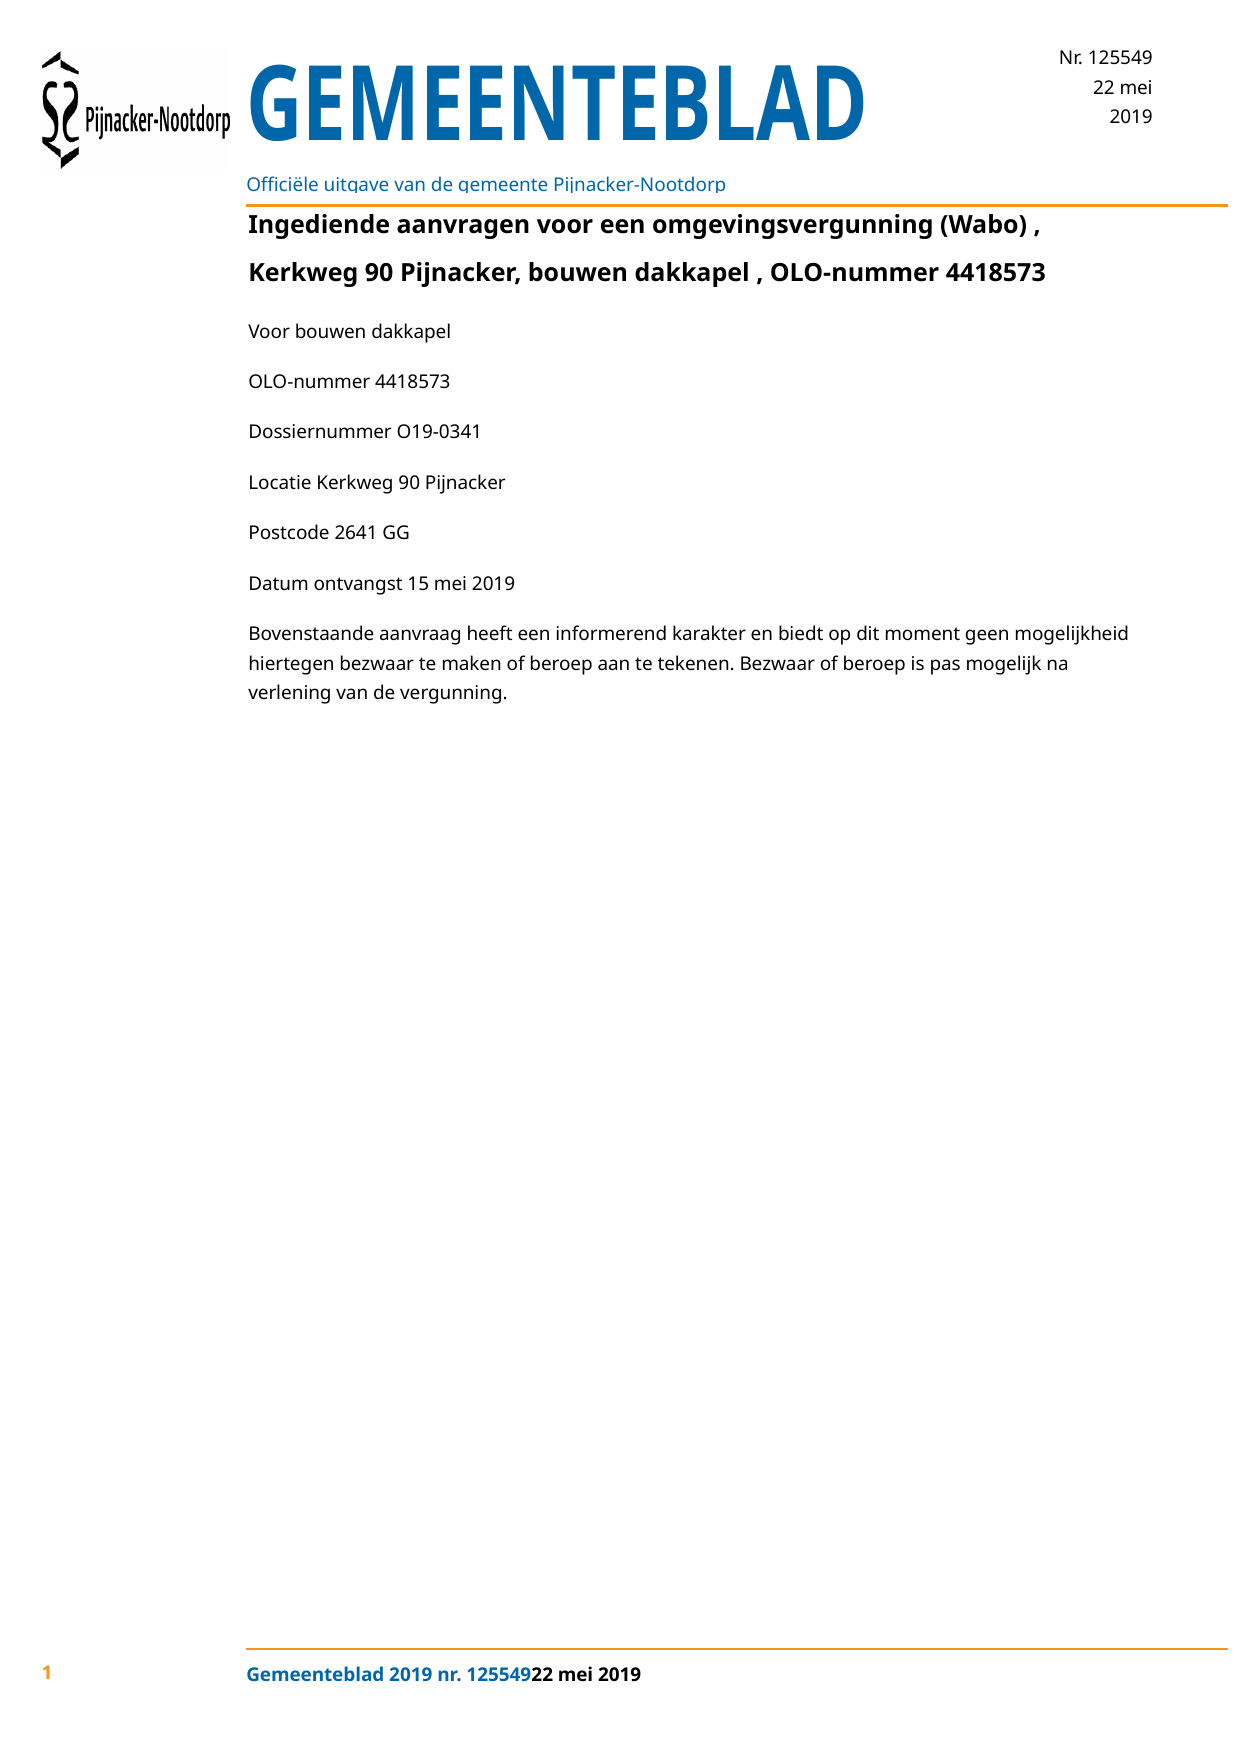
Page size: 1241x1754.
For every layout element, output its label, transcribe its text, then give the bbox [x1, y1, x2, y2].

text Ingediende aanvragen voor een omgevingsvergunning (Wabo) , Kerkweg 90 Pijnacker, bouwen dakkapel , OLO-nummer 4418573 [248, 207, 1152, 288]
text OLO-nummer 4418573 [248, 368, 1152, 394]
text Postcode 2641 GG [248, 519, 1152, 545]
text Dossiernummer O19-0341 [248, 419, 1152, 444]
text Bovenstaande aanvraag heeft een informerend karakter en biedt op dit moment geen mogelijkheid hiertegen bezwaar te maken of beroep aan te tekenen. Bezwaar of beroep is pas mogelijk na verlening van de vergunning. [248, 620, 1152, 705]
picture [41, 47, 231, 172]
text Voor bouwen dakkapel [248, 318, 1152, 344]
text Locatie Kerkweg 90 Pijnacker [248, 469, 1152, 495]
text Datum ontvangst 15 mei 2019 [248, 570, 1152, 596]
